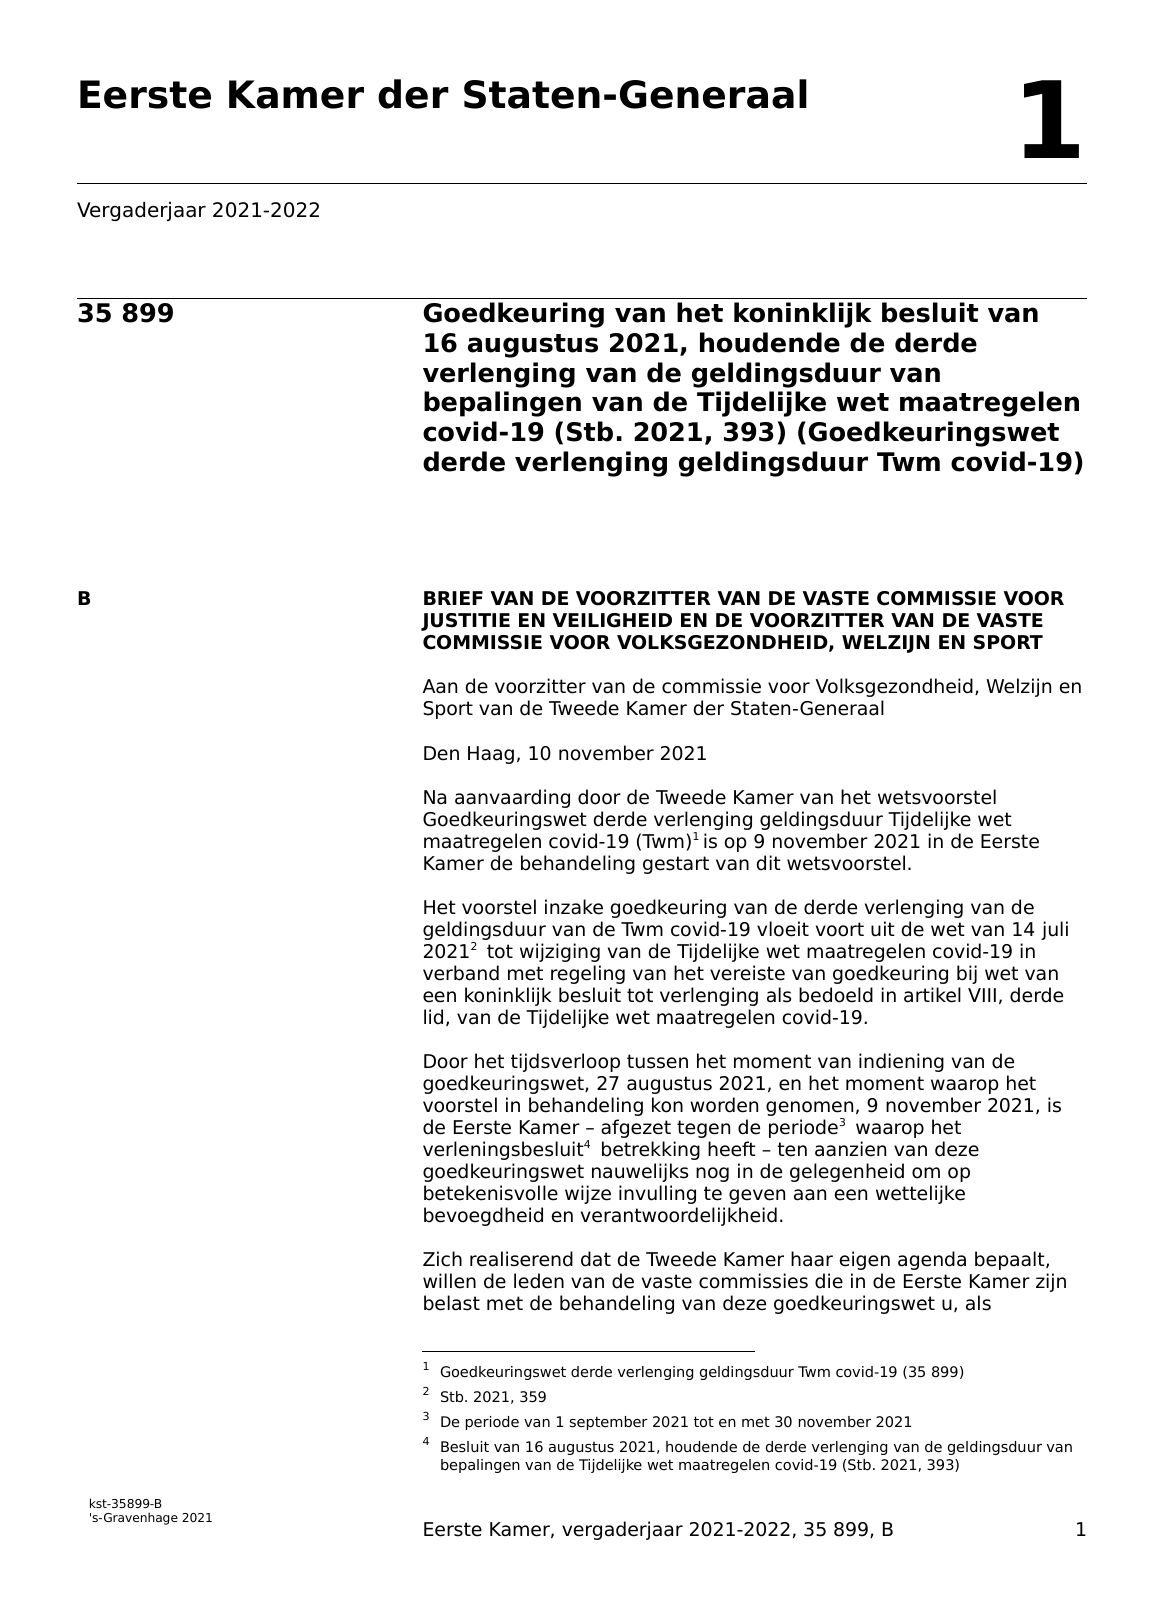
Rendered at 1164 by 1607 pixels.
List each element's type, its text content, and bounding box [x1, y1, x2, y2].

text Na aanvaarding door de Tweede Kamer van het wetsvoorstel Goedkeuringswet derde verlenging geldingsduur Tijdelijke wet maatregelen covid-19 (Twm)is op 9 november 2021 in de Eerste Kamer de behandeling gestart van dit wetsvoorstel. [422, 787, 1087, 874]
text 's-Gravenhage 2021 [88, 1511, 323, 1525]
text De periode van 1 september 2021 tot en met 30 november 2021 [422, 1410, 1087, 1432]
text Stb. 2021, 359 [422, 1385, 1087, 1407]
text Den Haag, 10 november 2021 [422, 742, 1087, 764]
text Zich realiserend dat de Tweede Kamer haar eigen agenda bepaalt, willen de leden van de vaste commissies die in de Eerste Kamer zijn belast met de behandeling van deze goedkeuringswet u, als [422, 1249, 1087, 1315]
text Aan de voorzitter van de commissie voor Volksgezondheid, Welzijn en Sport van de Tweede Kamer der Staten-Generaal [422, 676, 1087, 720]
table_header Eerste Kamer der Staten-Generaal [77, 59, 886, 183]
table_cell Vergaderjaar 2021-2022 [77, 184, 1087, 298]
text Het voorstel inzake goedkeuring van de derde verlenging van de geldingsduur van de Twm covid-19 vloeit voort uit de wet van 14 juli 2021 tot wijziging van de Tijdelijke wet maatregelen covid-19 in verband met regeling van het vereiste van goedkeuring bij wet van een koninklijk besluit tot verlenging als bedoeld in artikel VIII, derde lid, van de Tijdelijke wet maatregelen covid-19. [422, 897, 1087, 1028]
text Door het tijdsverloop tussen het moment van indiening van de goedkeuringswet, 27 augustus 2021, en het moment waarop het voorstel in behandeling kon worden genomen, 9 november 2021, is de Eerste Kamer – afgezet tegen de periode waarop het verleningsbesluit betrekking heeft – ten aanzien van deze goedkeuringswet nauwelijks nog in de gelegenheid om op betekenisvolle wijze invulling te geven aan een wettelijke bevoegdheid en verantwoordelijkheid. [422, 1051, 1087, 1227]
text Besluit van 16 augustus 2021, houdende de derde verlenging van de geldingsduur van bepalingen van de Tijdelijke wet maatregelen covid-19 (Stb. 2021, 393) [422, 1435, 1087, 1474]
subtitle 35 899 Goedkeuring van het koninklijk besluit van 16 augustus 2021, houdende de derde verlenging van de geldingsduur van bepalingen van de Tijdelijke wet maatregelen covid-19 (Stb. 2021, 393) (Goedkeuringswet derde verlenging geldingsduur Twm covid-19) [77, 299, 1087, 477]
subtitle B BRIEF VAN DE VOORZITTER VAN DE VASTE COMMISSIE VOOR JUSTITIE EN VEILIGHEID EN DE VOORZITTER VAN DE VASTE COMMISSIE VOOR VOLKSGEZONDHEID, WELZIJN EN SPORT [77, 588, 1087, 654]
text Goedkeuringswet derde verlenging geldingsduur Twm covid-19 (35 899) [422, 1360, 1087, 1382]
text kst-35899-B [88, 1497, 323, 1511]
table_header 1 [886, 59, 1087, 183]
